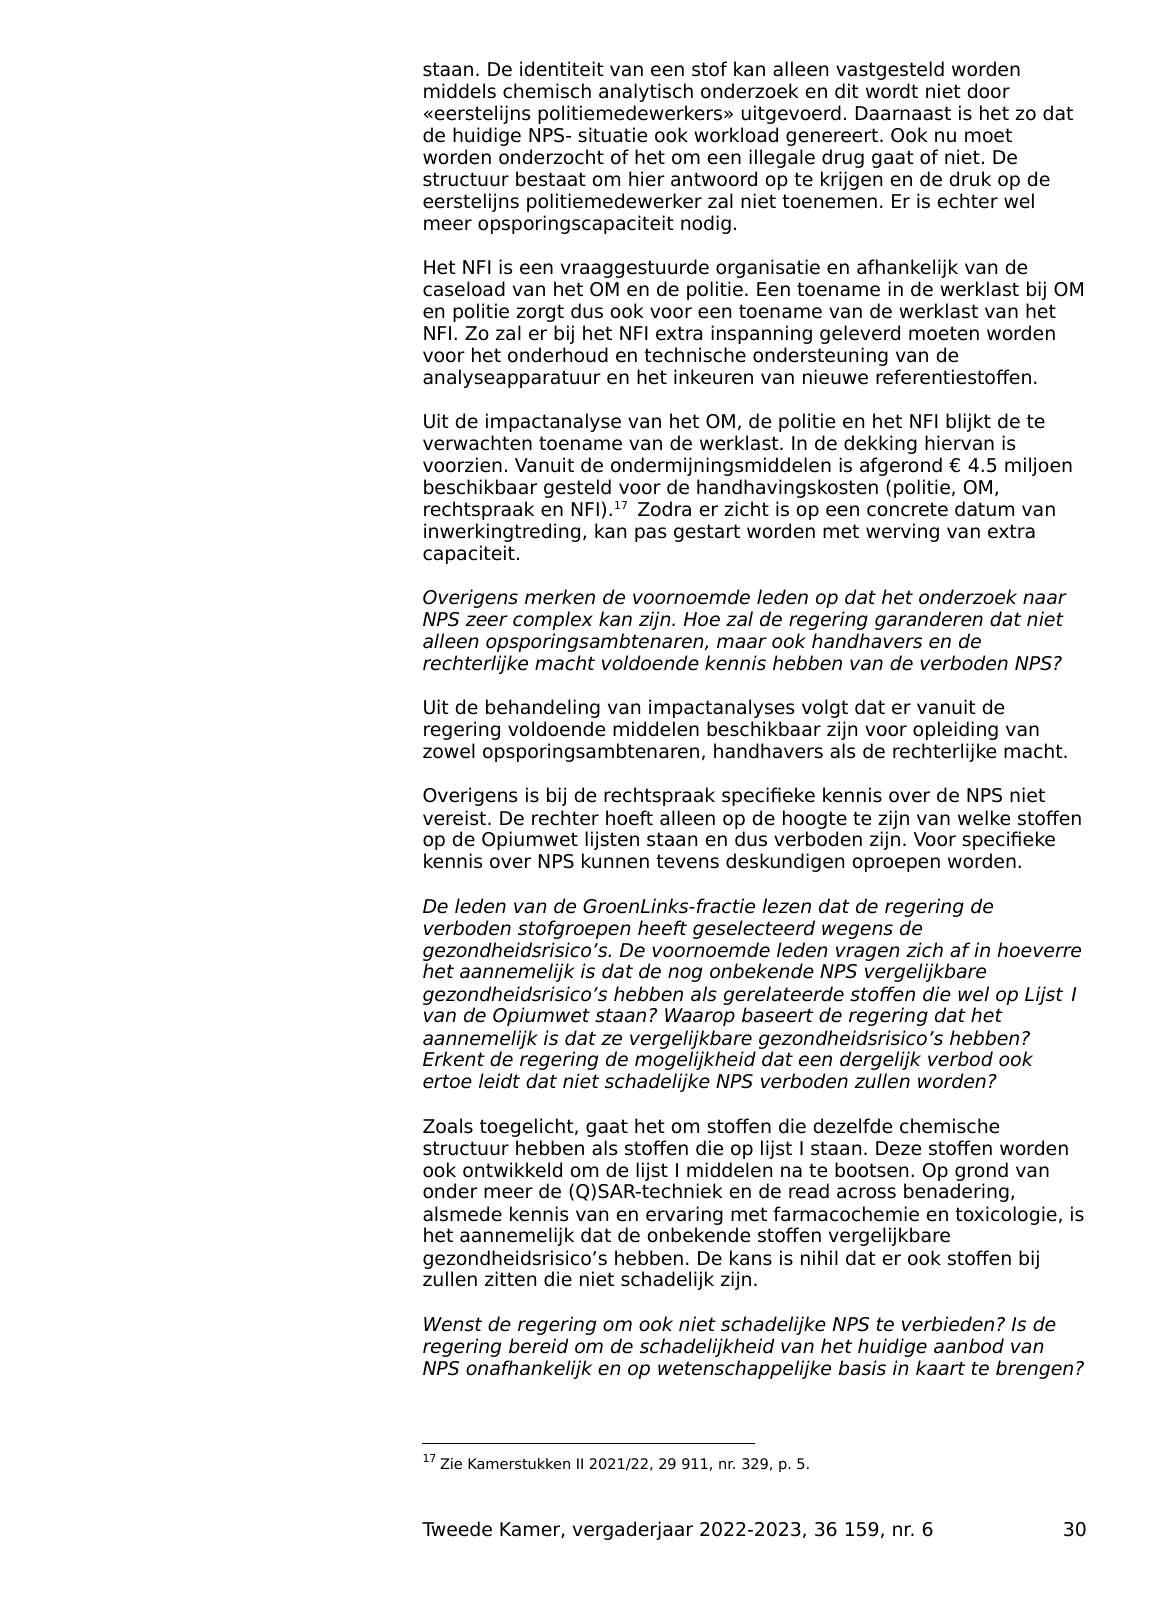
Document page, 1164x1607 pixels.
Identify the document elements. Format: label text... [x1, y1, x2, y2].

text Zie Kamerstukken II 2021/22, 29 911, nr. 329, p. 5. [422, 1452, 1087, 1474]
text Overigens merken de voornoemde leden op dat het onderzoek naar NPS zeer complex kan zijn. Hoe zal de regering garanderen dat niet alleen opsporingsambtenaren, maar ook handhavers en de rechterlijke macht voldoende kennis hebben van de verboden NPS? [422, 587, 1087, 675]
text Het NFI is een vraaggestuurde organisatie en afhankelijk van de caseload van het OM en de politie. Een toename in de werklast bij OM en politie zorgt dus ook voor een toename van de werklast van het NFI. Zo zal er bij het NFI extra inspanning geleverd moeten worden voor het onderhoud en technische ondersteuning van de analyseapparatuur en het inkeuren van nieuwe referentiestoffen. [422, 257, 1087, 389]
text Wenst de regering om ook niet schadelijke NPS te verbieden? Is de regering bereid om de schadelijkheid van het huidige aanbod van NPS onafhankelijk en op wetenschappelijke basis in kaart te brengen? [422, 1313, 1087, 1379]
text staan. De identiteit van een stof kan alleen vastgesteld worden middels chemisch analytisch onderzoek en dit wordt niet door «eerstelijns politiemedewerkers» uitgevoerd. Daarnaast is het zo dat de huidige NPS- situatie ook workload genereert. Ook nu moet worden onderzocht of het om een illegale drug gaat of niet. De structuur bestaat om hier antwoord op te krijgen en de druk op de eerstelijns politiemedewerker zal niet toenemen. Er is echter wel meer opsporingscapaciteit nodig. [422, 59, 1087, 235]
text De leden van de GroenLinks-fractie lezen dat de regering de verboden stofgroepen heeft geselecteerd wegens de gezondheidsrisico’s. De voornoemde leden vragen zich af in hoeverre het aannemelijk is dat de nog onbekende NPS vergelijkbare gezondheidsrisico’s hebben als gerelateerde stoffen die wel op Lijst I van de Opiumwet staan? Waarop baseert de regering dat het aannemelijk is dat ze vergelijkbare gezondheidsrisico’s hebben? Erkent de regering de mogelijkheid dat een dergelijk verbod ook ertoe leidt dat niet schadelijke NPS verboden zullen worden? [422, 896, 1087, 1093]
text Overigens is bij de rechtspraak specifieke kennis over de NPS niet vereist. De rechter hoeft alleen op de hoogte te zijn van welke stoffen op de Opiumwet lijsten staan en dus verboden zijn. Voor specifieke kennis over NPS kunnen tevens deskundigen oproepen worden. [422, 785, 1087, 873]
text Uit de behandeling van impactanalyses volgt dat er vanuit de regering voldoende middelen beschikbaar zijn voor opleiding van zowel opsporingsambtenaren, handhavers als de rechterlijke macht. [422, 697, 1087, 763]
text Uit de impactanalyse van het OM, de politie en het NFI blijkt de te verwachten toename van de werklast. In de dekking hiervan is voorzien. Vanuit de ondermijningsmiddelen is afgerond € 4.5 miljoen beschikbaar gesteld voor de handhavingskosten (politie, OM, rechtspraak en NFI). Zodra er zicht is op een concrete datum van inwerkingtreding, kan pas gestart worden met werving van extra capaciteit. [422, 411, 1087, 565]
text Zoals toegelicht, gaat het om stoffen die dezelfde chemische structuur hebben als stoffen die op lijst I staan. Deze stoffen worden ook ontwikkeld om de lijst I middelen na te bootsen. Op grond van onder meer de (Q)SAR-techniek en de read across benadering, alsmede kennis van en ervaring met farmacochemie en toxicologie, is het aannemelijk dat de onbekende stoffen vergelijkbare gezondheidsrisico’s hebben. De kans is nihil dat er ook stoffen bij zullen zitten die niet schadelijk zijn. [422, 1116, 1087, 1291]
